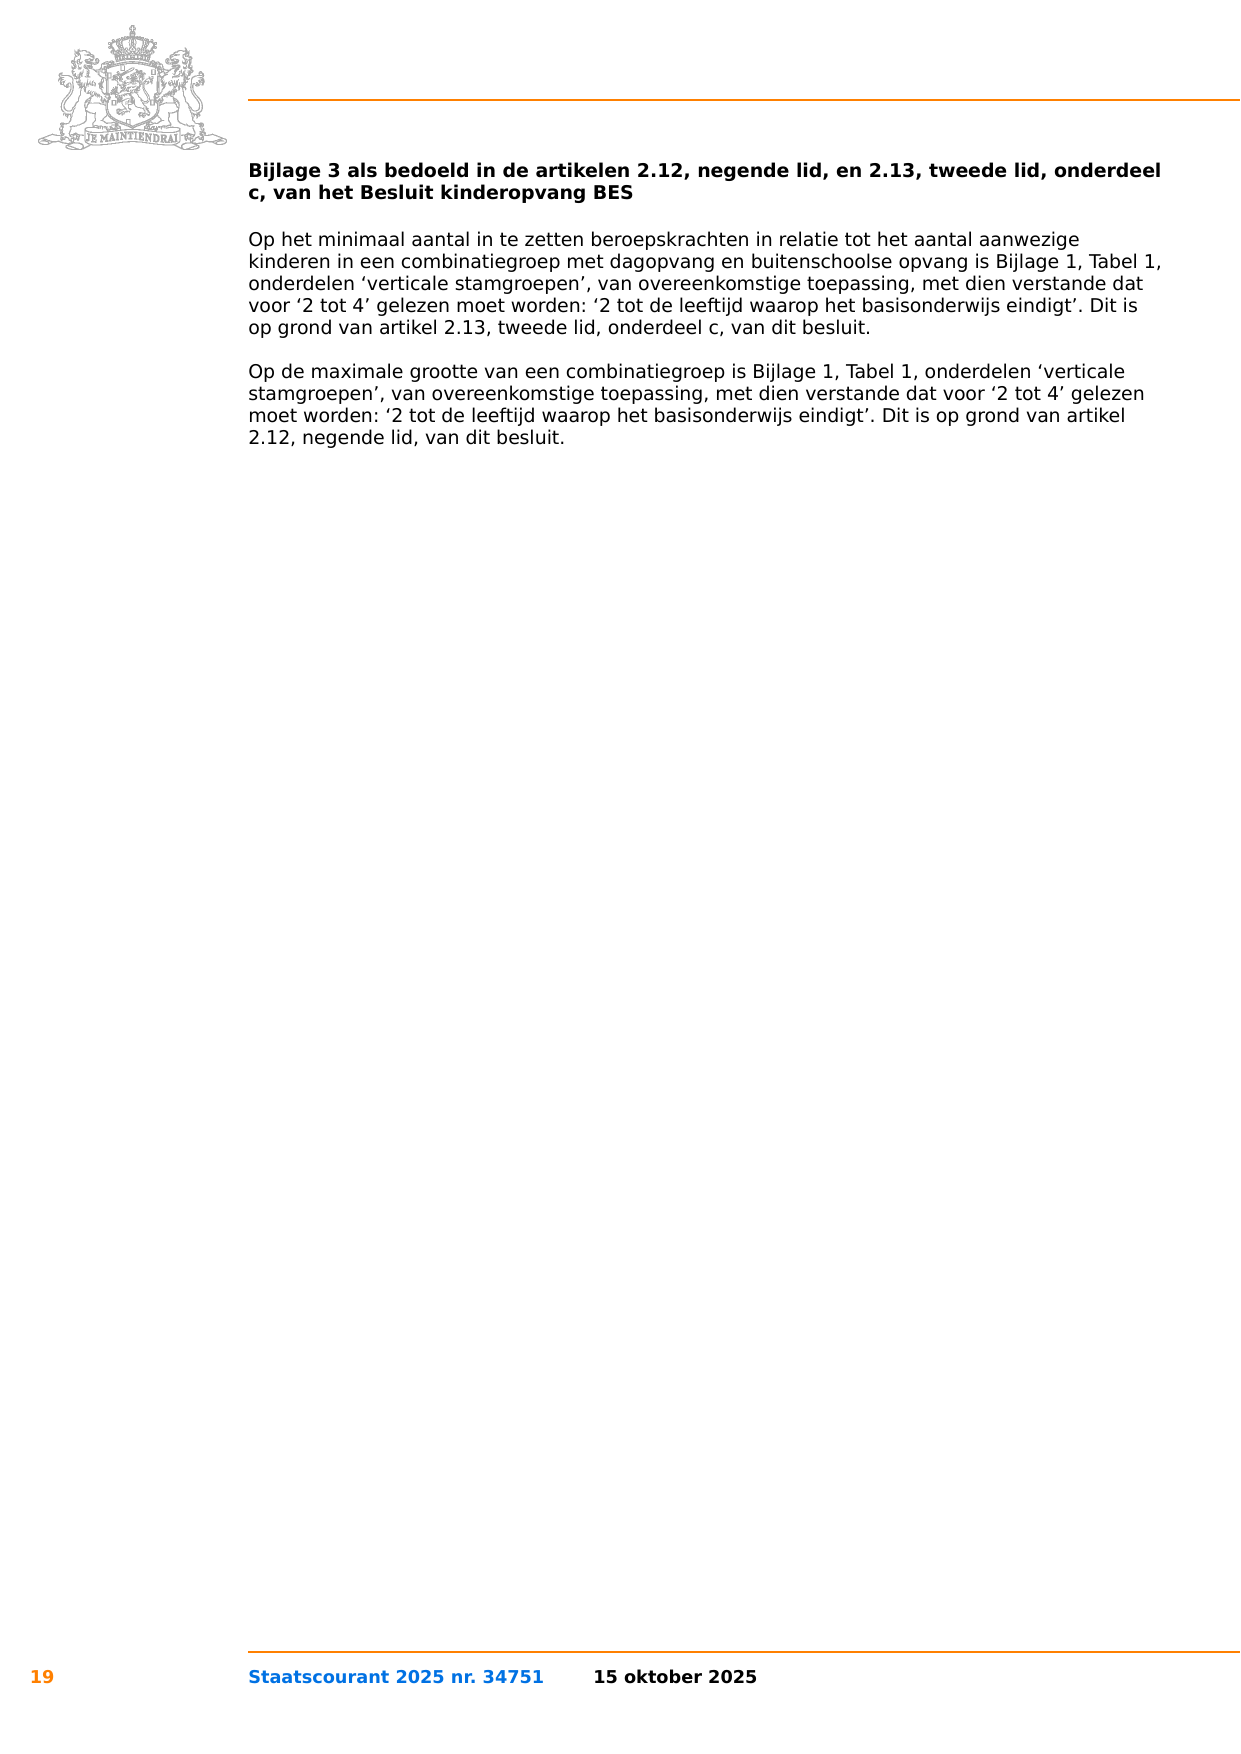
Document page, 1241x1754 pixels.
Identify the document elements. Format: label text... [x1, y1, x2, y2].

subtitle Bijlage 3 als bedoeld in de artikelen 2.12, negende lid, en 2.13, tweede lid, onderdeel c, van het Besluit kinderopvang BES [248, 160, 1163, 204]
text Op het minimaal aantal in te zetten beroepskrachten in relatie tot het aantal aanwezige kinderen in een combinatiegroep met dagopvang en buitenschoolse opvang is Bijlage 1, Tabel 1, onderdelen ‘verticale stamgroepen’, van overeenkomstige toepassing, met dien verstande dat voor ‘2 tot 4’ gelezen moet worden: ‘2 tot de leeftijd waarop het basisonderwijs eindigt’. Dit is op grond van artikel 2.13, tweede lid, onderdeel c, van dit besluit. [248, 229, 1163, 339]
picture [38, 25, 227, 150]
text Op de maximale grootte van een combinatiegroep is Bijlage 1, Tabel 1, onderdelen ‘verticale stamgroepen’, van overeenkomstige toepassing, met dien verstande dat voor ‘2 tot 4’ gelezen moet worden: ‘2 tot de leeftijd waarop het basisonderwijs eindigt’. Dit is op grond van artikel 2.12, negende lid, van dit besluit. [248, 361, 1163, 448]
